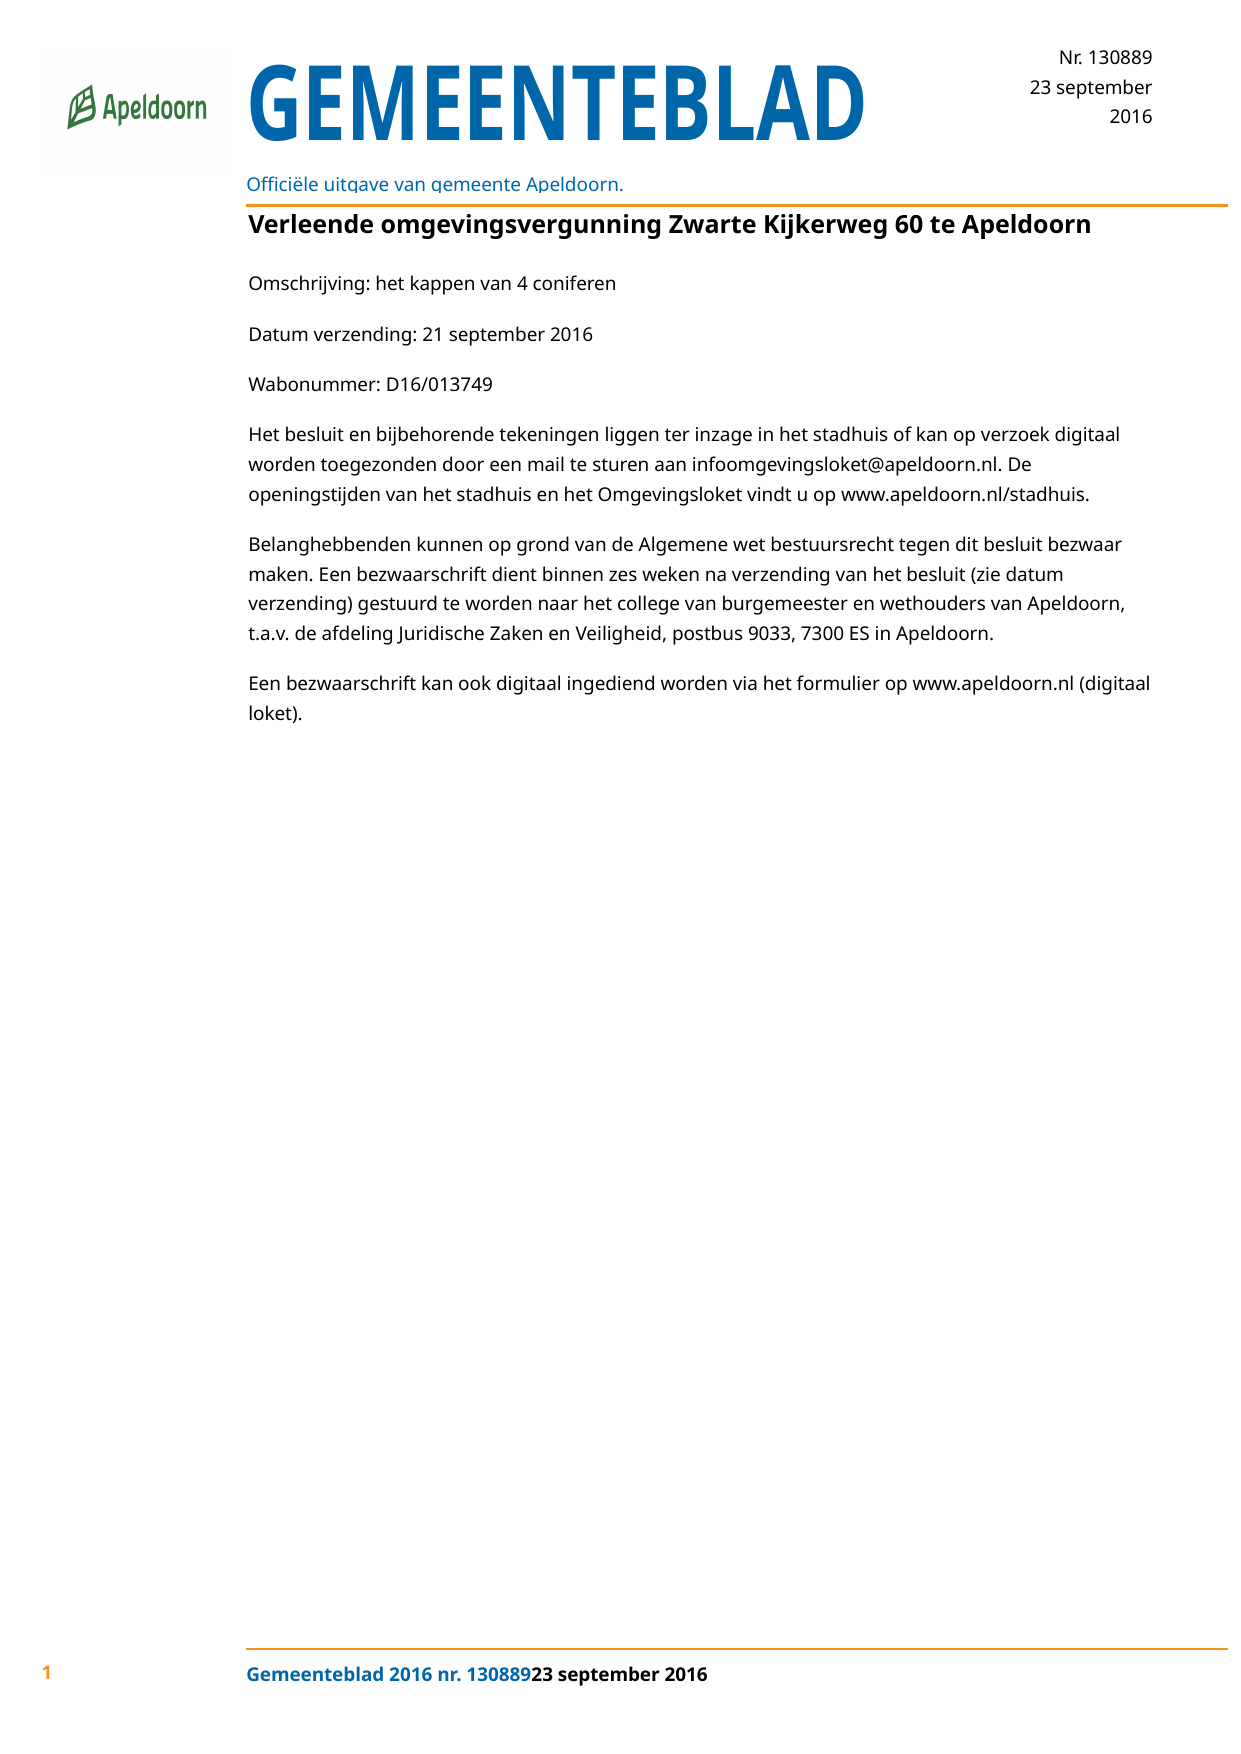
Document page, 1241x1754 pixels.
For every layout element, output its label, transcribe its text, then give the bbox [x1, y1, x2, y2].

text Omschrijving: het kappen van 4 coniferen [248, 270, 1152, 296]
text Het besluit en bijbehorende tekeningen liggen ter inzage in het stadhuis of kan op verzoek digitaal worden toegezonden door een mail te sturen aan infoomgevingsloket@apeldoorn.nl. De openingstijden van het stadhuis en het Omgevingsloket vindt u op www.apeldoorn.nl/stadhuis. [248, 422, 1152, 506]
text Datum verzending: 21 september 2016 [248, 321, 1152, 346]
picture [41, 47, 231, 172]
text Verleende omgevingsvergunning Zwarte Kijkerweg 60 te Apeldoorn [248, 207, 1152, 241]
text Belanghebbenden kunnen op grond van de Algemene wet bestuursrecht tegen dit besluit bezwaar maken. Een bezwaarschrift dient binnen zes weken na verzending van het besluit (zie datum verzending) gestuurd te worden naar het college van burgemeester en wethouders van Apeldoorn, t.a.v. de afdeling Juridische Zaken en Veiligheid, postbus 9033, 7300 ES in Apeldoorn. [248, 531, 1152, 646]
text Een bezwaarschrift kan ook digitaal ingediend worden via het formulier op www.apeldoorn.nl (digitaal loket). [248, 670, 1152, 726]
text Wabonummer: D16/013749 [248, 371, 1152, 397]
